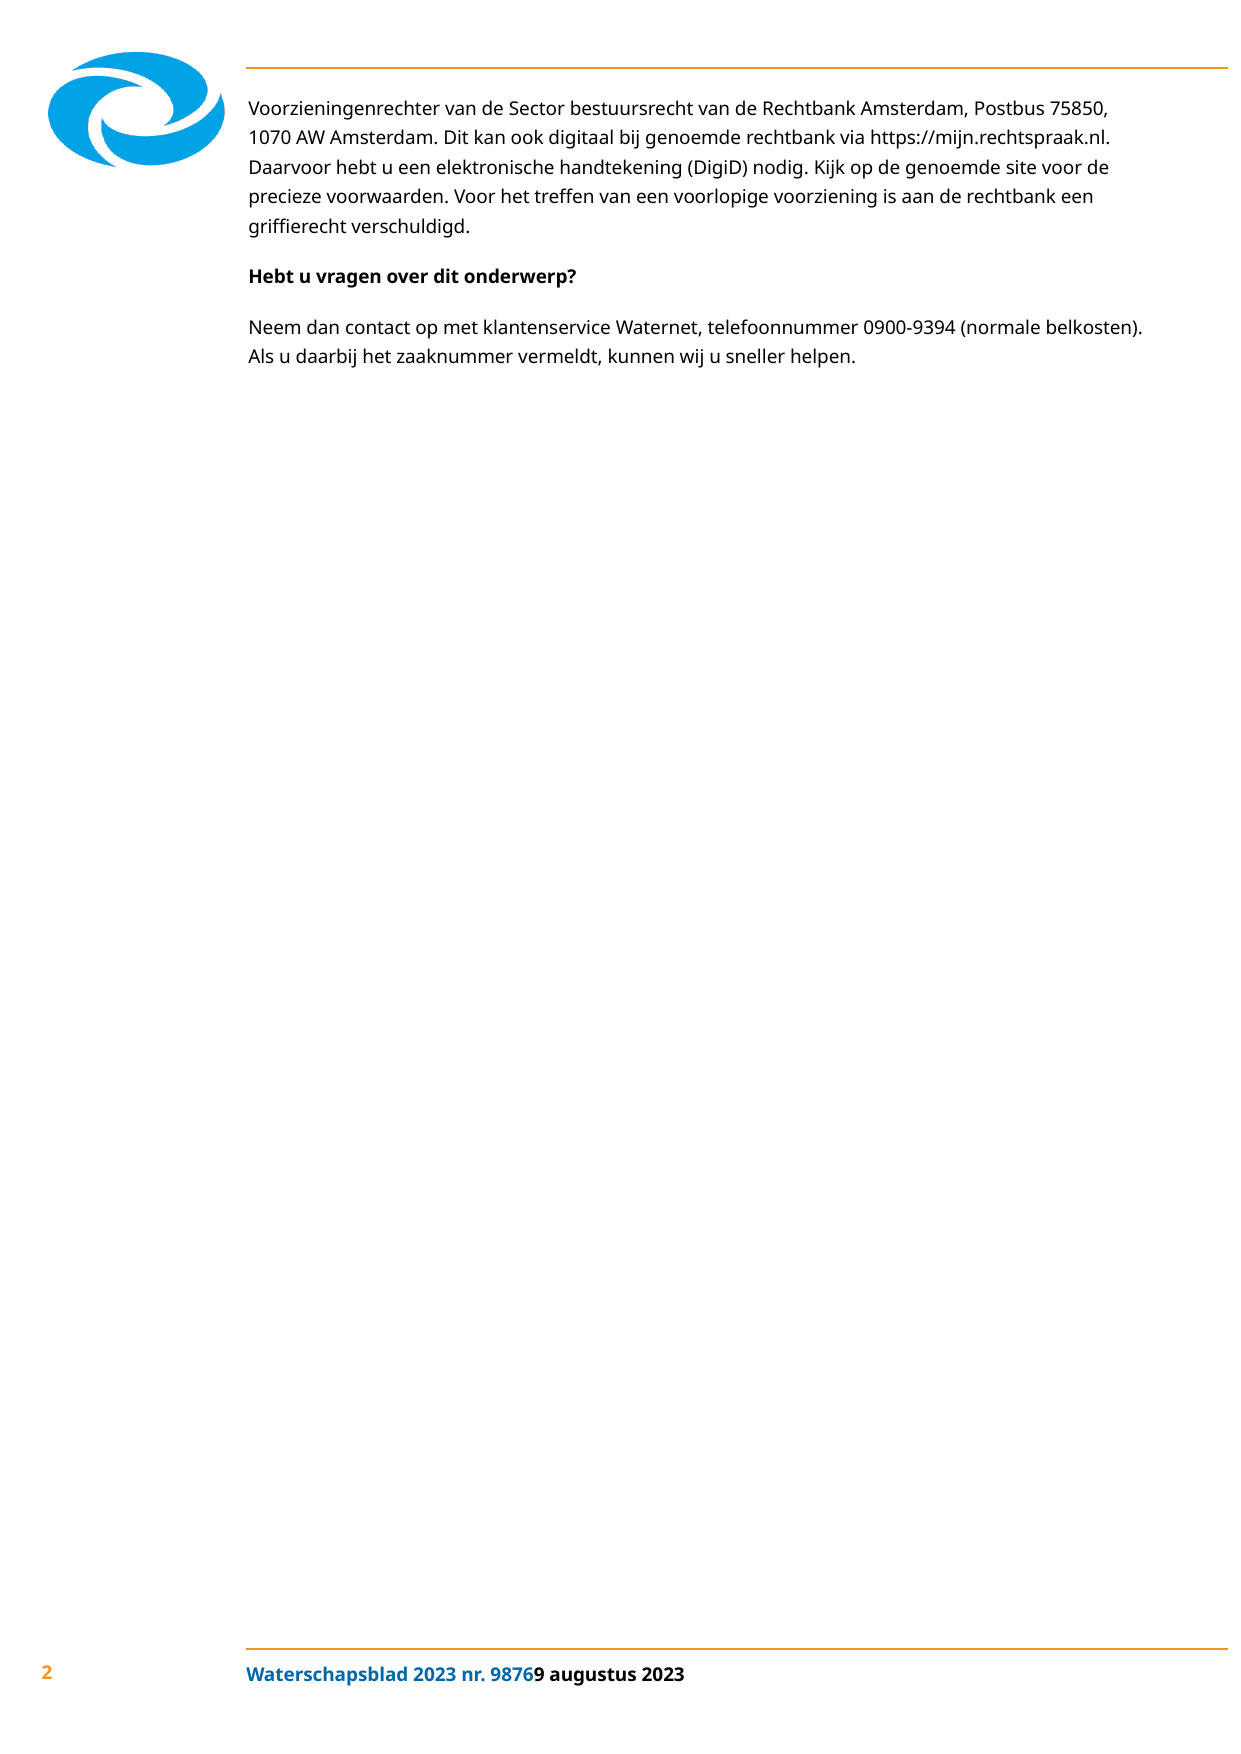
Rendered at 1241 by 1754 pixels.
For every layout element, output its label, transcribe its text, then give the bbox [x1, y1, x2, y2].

text Neem dan contact op met klantenservice Waternet, telefoonnummer 0900-9394 (normale belkosten). Als u daarbij het zaaknummer vermeldt, kunnen wij u sneller helpen. [248, 314, 1152, 369]
text Hebt u vragen over dit onderwerp? [248, 263, 1152, 289]
text Voorzieningenrechter van de Sector bestuursrecht van de Rechtbank Amsterdam, Postbus 75850, 1070 AW Amsterdam. Dit kan ook digitaal bij genoemde rechtbank via https://mijn.rechtspraak.nl. Daarvoor hebt u een elektronische handtekening (DigiD) nodig. Kijk op de genoemde site voor de precieze voorwaarden. Voor het treffen van een voorlopige voorziening is aan de rechtbank een griffierecht verschuldigd. [248, 95, 1152, 239]
picture [41, 47, 231, 172]
